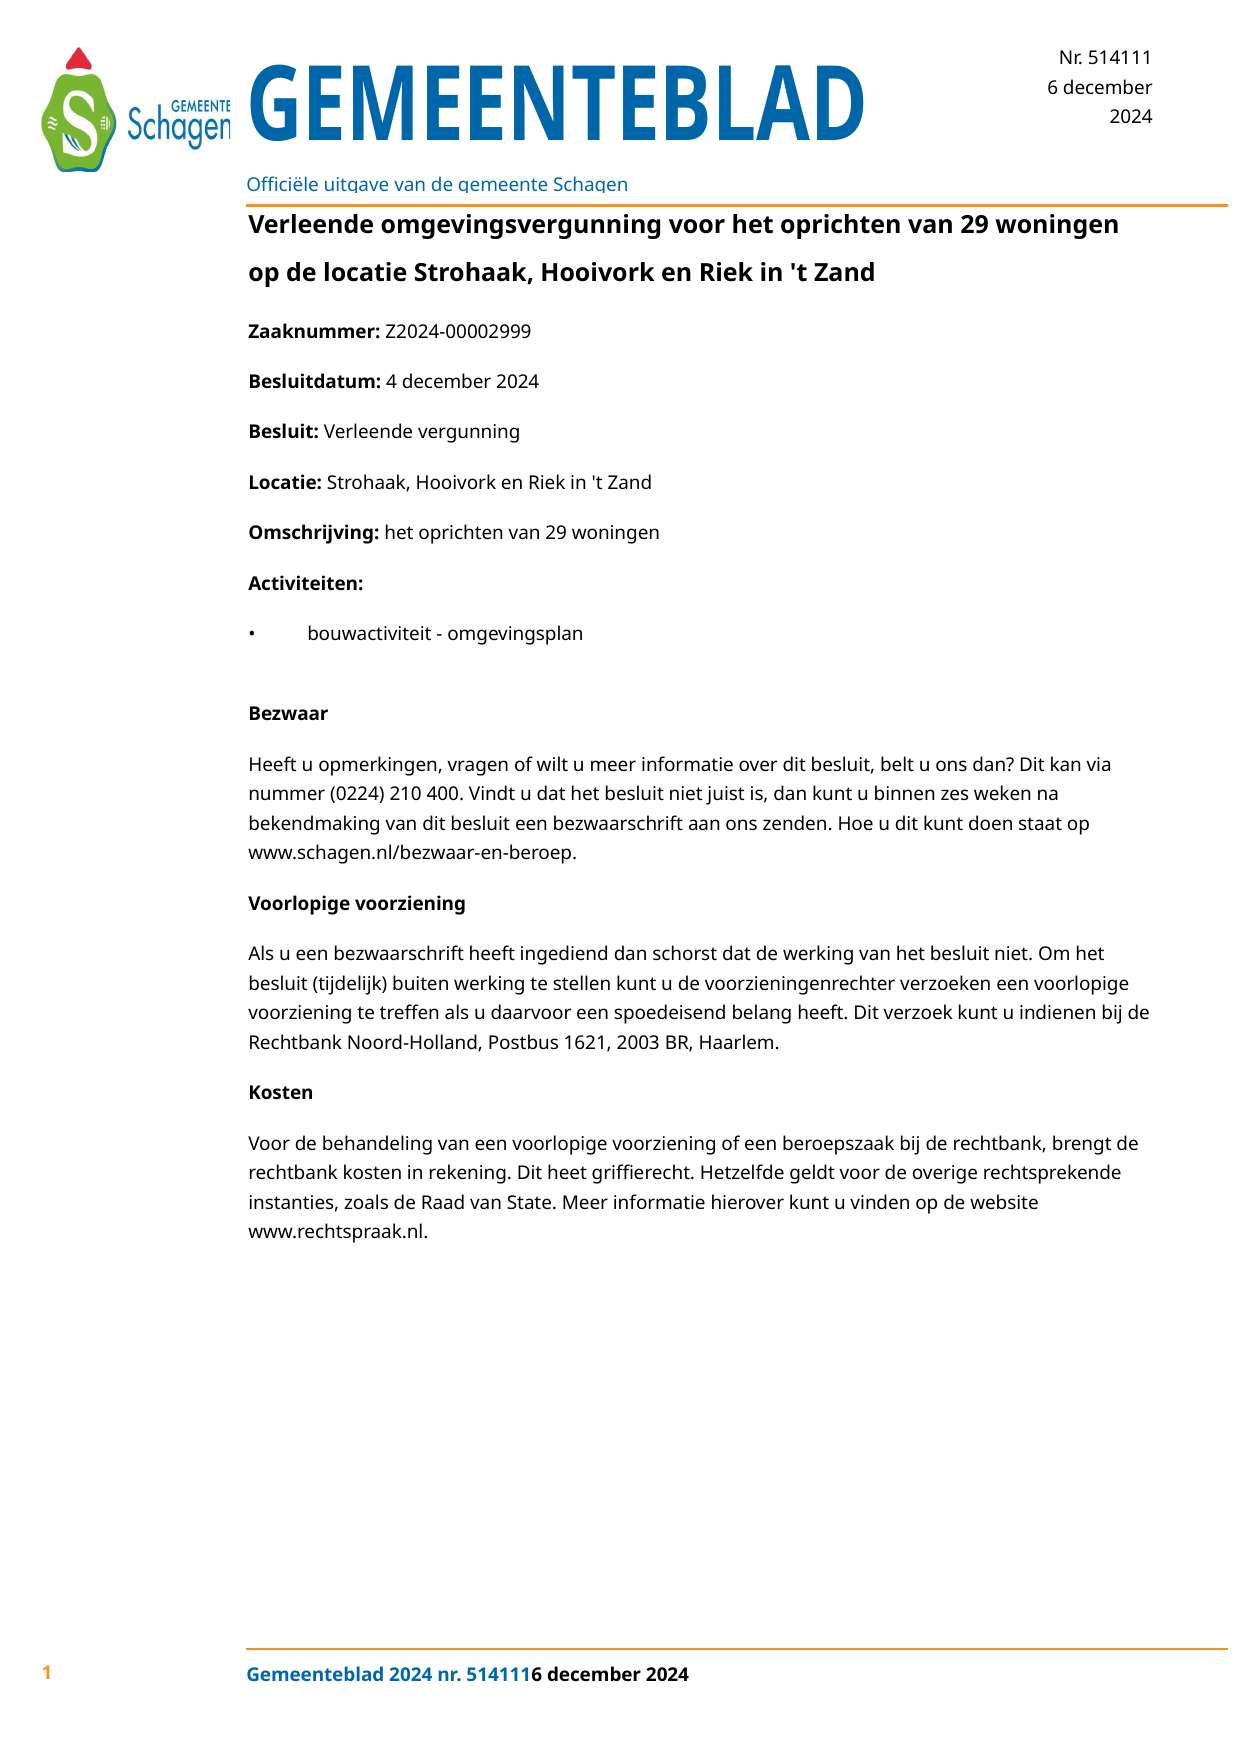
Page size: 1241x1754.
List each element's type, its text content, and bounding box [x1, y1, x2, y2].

text Verleende omgevingsvergunning voor het oprichten van 29 woningen op de locatie Strohaak, Hooivork en Riek in 't Zand [248, 207, 1152, 288]
text Kosten [248, 1079, 1152, 1105]
picture [41, 47, 231, 172]
text Als u een bezwaarschrift heeft ingediend dan schorst dat de werking van het besluit niet. Om het besluit (tijdelijk) buiten werking te stellen kunt u de voorzieningenrechter verzoeken een voorlopige voorziening te treffen als u daarvoor een spoedeisend belang heeft. Dit verzoek kunt u indienen bij de Rechtbank Noord-Holland, Postbus 1621, 2003 BR, Haarlem. [248, 940, 1152, 1055]
text Heeft u opmerkingen, vragen of wilt u meer informatie over dit besluit, belt u ons dan? Dit kan via nummer (0224) 210 400. Vindt u dat het besluit niet juist is, dan kunt u binnen zes weken na bekendmaking van dit besluit een bezwaarschrift aan ons zenden. Hoe u dit kunt doen staat op www.schagen.nl/bezwaar-en-beroep. [248, 751, 1152, 865]
text Activiteiten: [248, 570, 1152, 596]
text Voorlopige voorziening [248, 890, 1152, 916]
text Locatie: Strohaak, Hooivork en Riek in 't Zand [248, 469, 1152, 495]
text Omschrijving: het oprichten van 29 woningen [248, 519, 1152, 545]
text Bezwaar [248, 700, 1152, 726]
list bouwactiviteit - omgevingsplan [248, 620, 1152, 646]
text Besluit: Verleende vergunning [248, 419, 1152, 444]
text Zaaknummer: Z2024-00002999 [248, 318, 1152, 344]
text Besluitdatum: 4 december 2024 [248, 368, 1152, 394]
text Voor de behandeling van een voorlopige voorziening of een beroepszaak bij de rechtbank, brengt de rechtbank kosten in rekening. Dit heet griffierecht. Hetzelfde geldt voor de overige rechtsprekende instanties, zoals de Raad van State. Meer informatie hierover kunt u vinden op de website www.rechtspraak.nl. [248, 1130, 1152, 1244]
